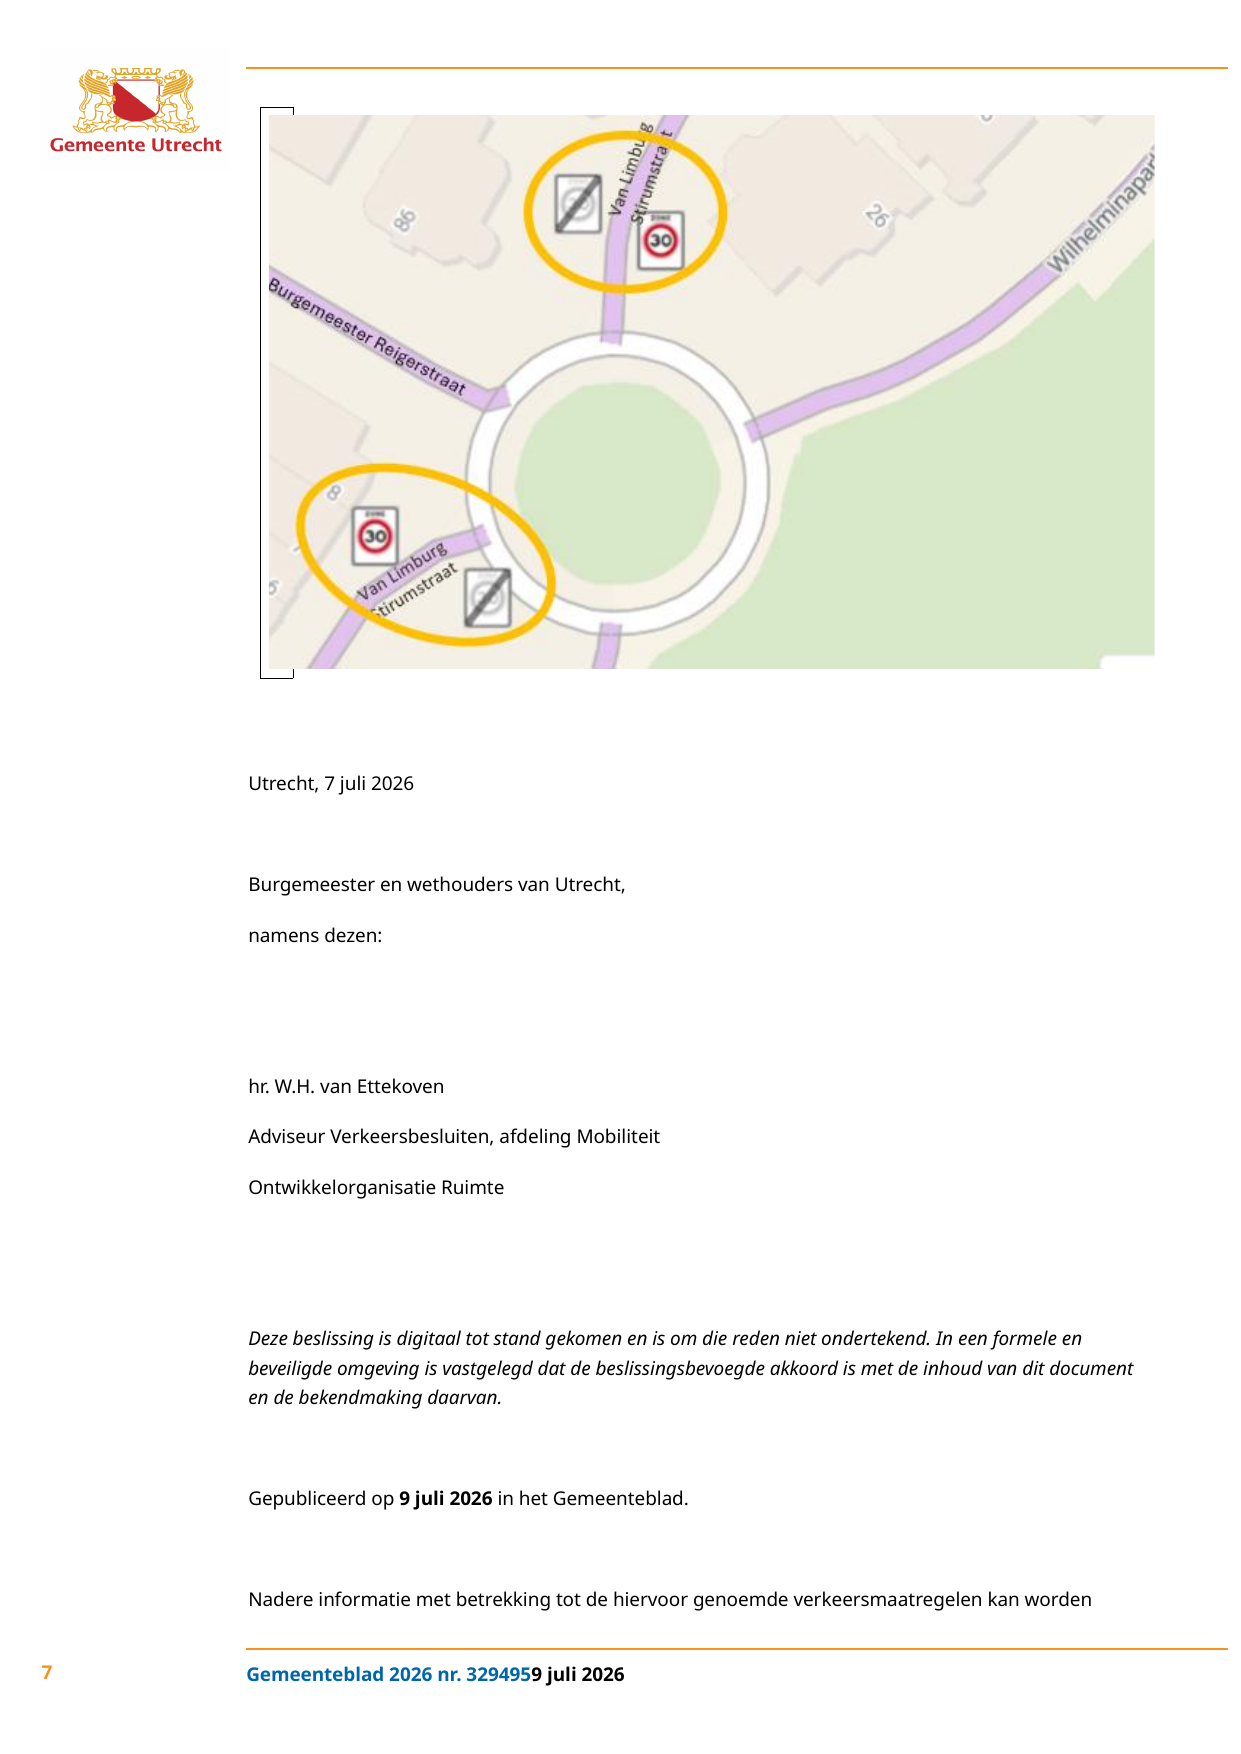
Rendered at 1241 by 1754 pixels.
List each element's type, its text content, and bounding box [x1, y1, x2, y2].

text Deze beslissing is digitaal tot stand gekomen en is om die reden niet ondertekend. In een formele en beveiligde omgeving is vastgelegd dat de beslissingsbevoegde akkoord is met de inhoud van dit document en de bekendmaking daarvan. [248, 1325, 1152, 1410]
text namens dezen: [248, 922, 1152, 947]
picture [41, 47, 231, 172]
text Nadere informatie met betrekking tot de hiervoor genoemde verkeersmaatregelen kan worden [248, 1586, 1152, 1612]
text Adviseur Verkeersbesluiten, afdeling Mobiliteit [248, 1123, 1152, 1149]
text Ontwikkelorganisatie Ruimte [248, 1174, 1152, 1199]
picture [268, 115, 1155, 669]
text hr. W.H. van Ettekoven [248, 1073, 1152, 1099]
text Utrecht, 7 juli 2026 [248, 771, 1152, 796]
text Gepubliceerd op 9 juli 2026 in het Gemeenteblad. [248, 1485, 1152, 1511]
text Burgemeester en wethouders van Utrecht, [248, 871, 1152, 897]
